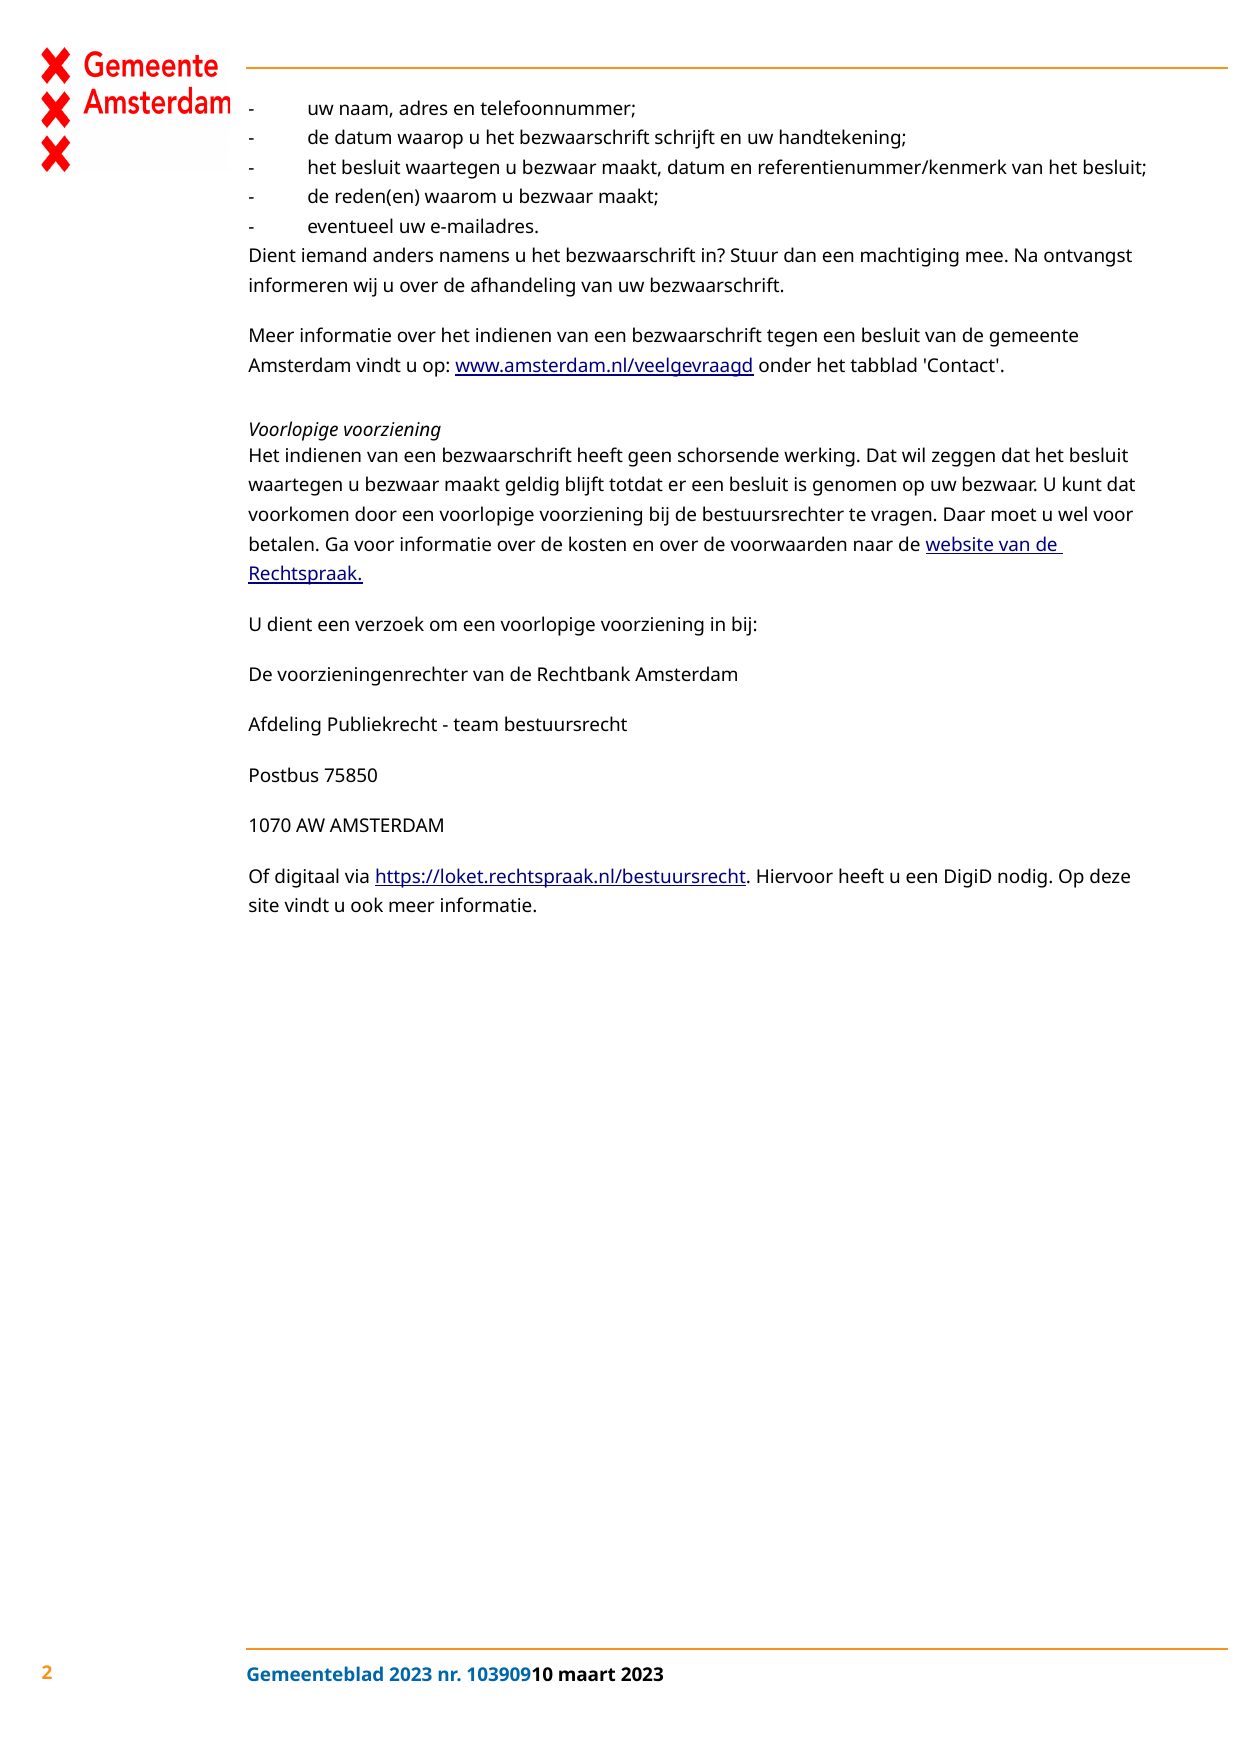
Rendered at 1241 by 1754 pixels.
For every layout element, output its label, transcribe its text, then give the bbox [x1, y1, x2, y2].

text De voorzieningenrechter van de Rechtbank Amsterdam [248, 661, 1152, 687]
list eventueel uw e-mailadres. [248, 213, 1152, 239]
text Voorlopige voorziening [248, 416, 1152, 442]
list het besluit waartegen u bezwaar maakt, datum en referentienummer/kenmerk van het besluit; [248, 154, 1152, 180]
text Postbus 75850 [248, 762, 1152, 788]
text Het indienen van een bezwaarschrift heeft geen schorsende werking. Dat wil zeggen dat het besluit waartegen u bezwaar maakt geldig blijft totdat er een besluit is genomen op uw bezwaar. U kunt dat voorkomen door een voorlopige voorziening bij de bestuursrechter te vragen. Daar moet u wel voor betalen. Ga voor informatie over de kosten en over de voorwaarden naar de website van de Rechtspraak. [248, 442, 1152, 586]
text Of digitaal via https://loket.rechtspraak.nl/bestuursrecht. Hiervoor heeft u een DigiD nodig. Op deze site vindt u ook meer informatie. [248, 863, 1152, 918]
list de datum waarop u het bezwaarschrift schrijft en uw handtekening; [248, 124, 1152, 150]
text Afdeling Publiekrecht - team bestuursrecht [248, 712, 1152, 737]
text U dient een verzoek om een voorlopige voorziening in bij: [248, 611, 1152, 636]
list de reden(en) waarom u bezwaar maakt; [248, 183, 1152, 209]
text Dient iemand anders namens u het bezwaarschrift in? Stuur dan een machtiging mee. Na ontvangst informeren wij u over de afhandeling van uw bezwaarschrift. [248, 243, 1152, 298]
list uw naam, adres en telefoonnummer; [248, 95, 1152, 121]
text 1070 AW AMSTERDAM [248, 812, 1152, 838]
text Meer informatie over het indienen van een bezwaarschrift tegen een besluit van de gemeente Amsterdam vindt u op: www.amsterdam.nl/veelgevraagd onder het tabblad 'Contact'. [248, 323, 1152, 378]
picture [41, 47, 231, 172]
